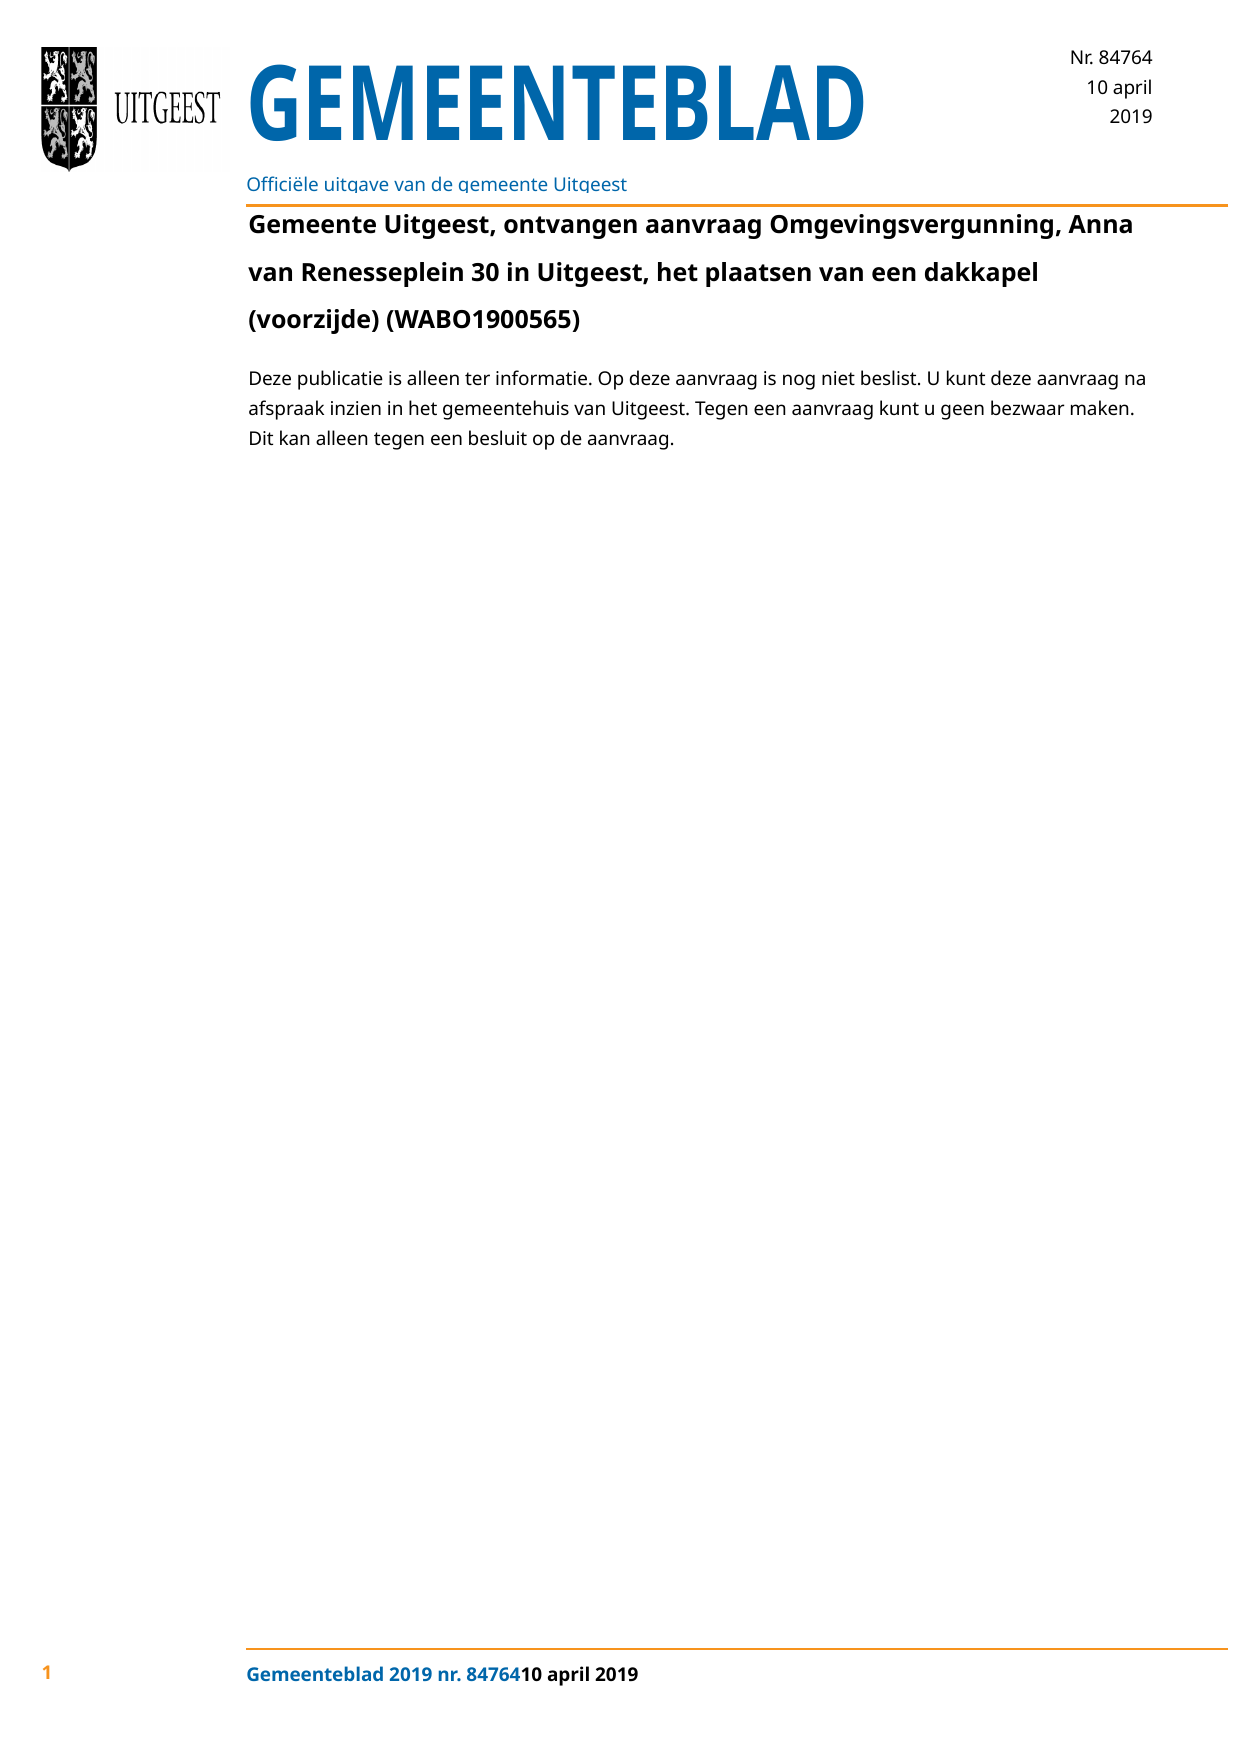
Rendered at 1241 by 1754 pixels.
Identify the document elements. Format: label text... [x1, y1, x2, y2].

text Gemeente Uitgeest, ontvangen aanvraag Omgevingsvergunning, Anna van Renesseplein 30 in Uitgeest, het plaatsen van een dakkapel (voorzijde) (WABO1900565) [248, 207, 1152, 336]
text Deze publicatie is alleen ter informatie. Op deze aanvraag is nog niet beslist. U kunt deze aanvraag na afspraak inzien in het gemeentehuis van Uitgeest. Tegen een aanvraag kunt u geen bezwaar maken. Dit kan alleen tegen een besluit op de aanvraag. [248, 366, 1152, 450]
picture [41, 47, 231, 172]
